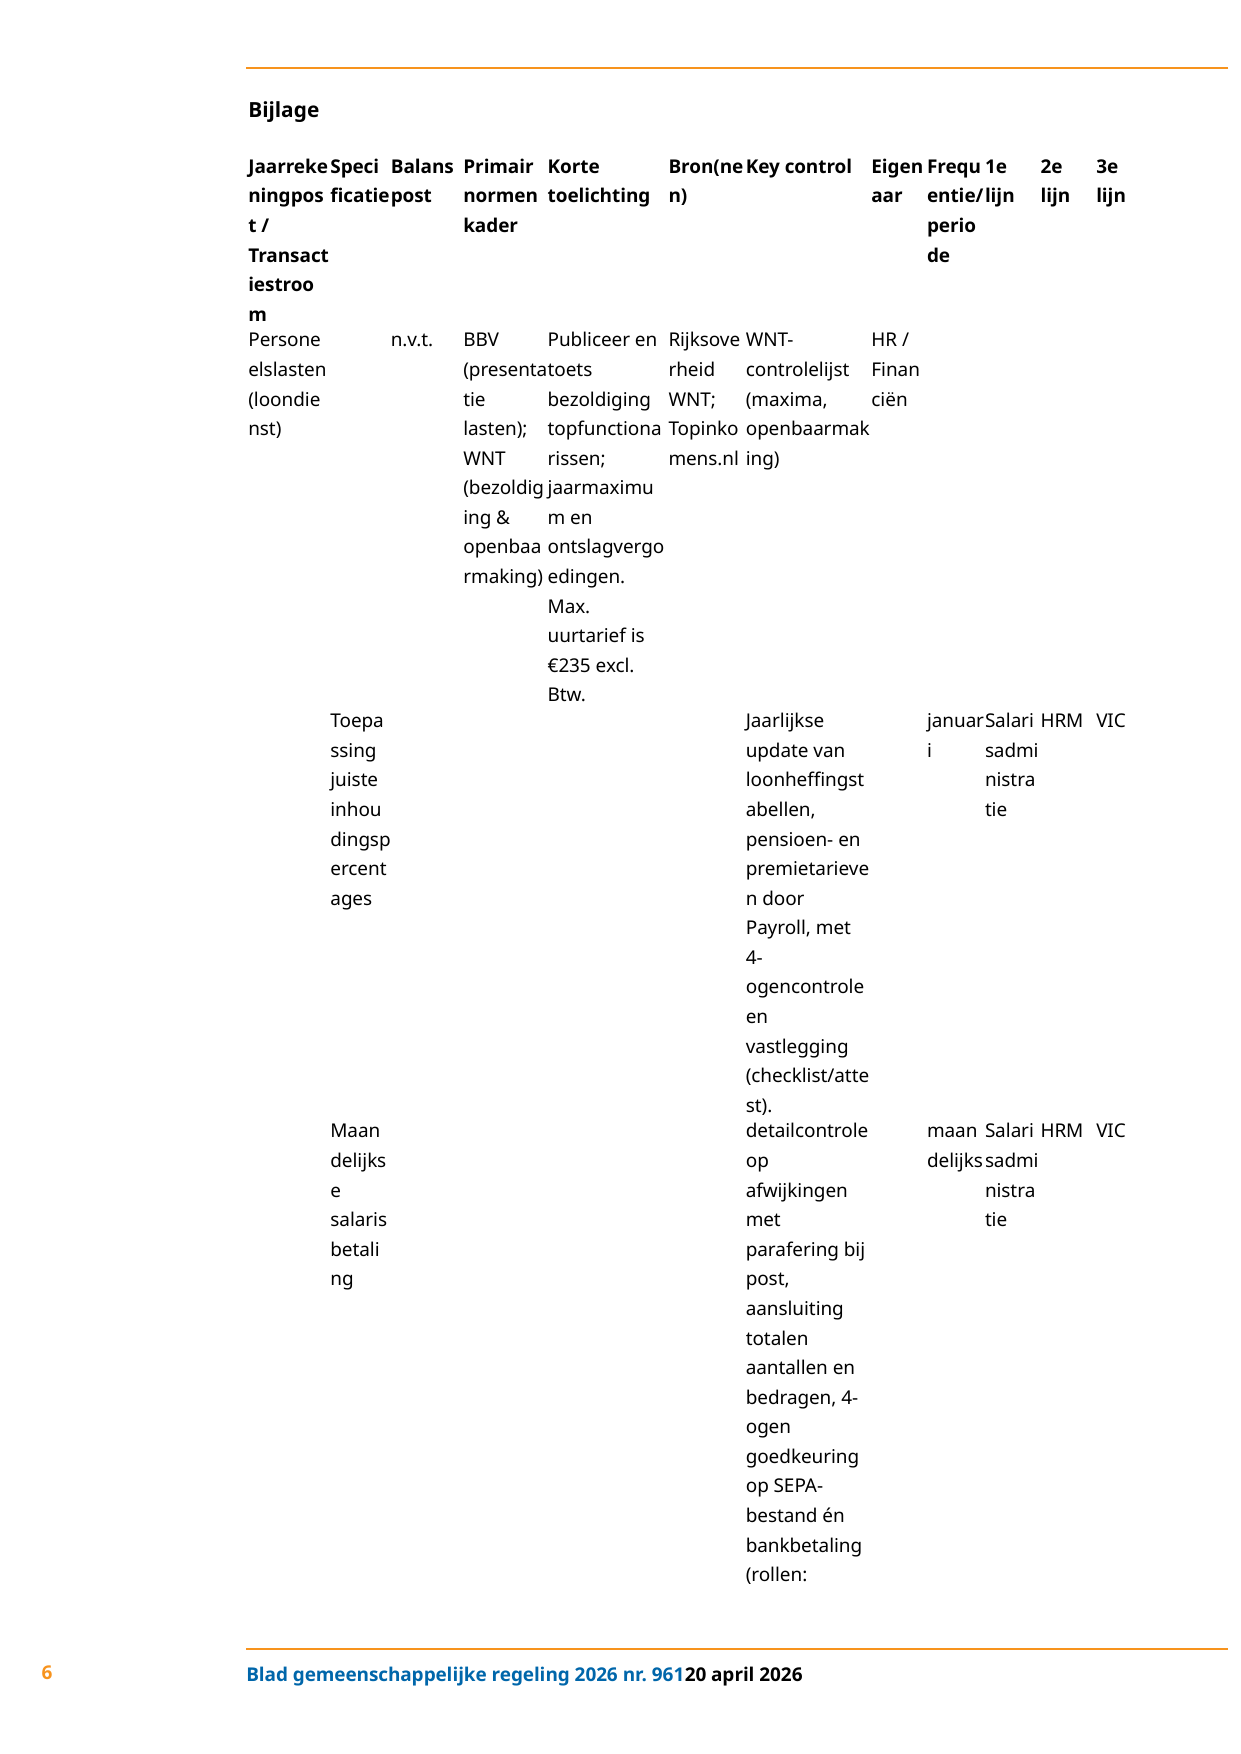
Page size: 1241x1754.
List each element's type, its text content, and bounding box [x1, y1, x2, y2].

picture [41, 47, 231, 172]
table_header Frequentie/periode [927, 153, 985, 327]
table_cell HRM [1040, 708, 1096, 1118]
table_cell [330, 327, 391, 707]
table_cell [871, 1118, 927, 1587]
table_cell [1040, 327, 1096, 707]
table_cell [391, 708, 463, 1118]
table_cell [668, 1118, 746, 1587]
table_header Balanspost [391, 153, 463, 327]
table_header Key control [746, 153, 871, 327]
table_cell [668, 708, 746, 1118]
table_header 3e lijn [1096, 153, 1152, 327]
table_cell BBV (presentatie lasten); WNT (bezoldiging & openbaarmaking) [463, 327, 547, 707]
table_cell Toepassing juiste inhoudingspercentages [330, 708, 391, 1118]
table_cell VIC [1096, 1118, 1152, 1587]
table_cell [463, 1118, 547, 1587]
table_cell [248, 708, 330, 1118]
table_cell [548, 1118, 668, 1587]
table_cell Rijksoverheid WNT; Topinkomens.nl [668, 327, 746, 707]
table_cell [871, 708, 927, 1118]
table_header Jaarrekeningpost / Transactiestroom [248, 153, 330, 327]
table_header 1e lijn [985, 153, 1040, 327]
table_cell detailcontrole op afwijkingen met parafering bij post, aansluiting totalen aantallen en bedragen, 4-ogen goedkeuring op SEPA-bestand én bankbetaling (rollen: [746, 1118, 871, 1587]
table_cell maandelijks [927, 1118, 985, 1587]
table_cell Maandelijkse salarisbetaling [330, 1118, 391, 1587]
table_header Primair normenkader [463, 153, 547, 327]
table_cell VIC [1096, 708, 1152, 1118]
text Bijlage [248, 95, 1152, 123]
table_header 2e lijn [1040, 153, 1096, 327]
table_cell HR / Financiën [871, 327, 927, 707]
table_cell [927, 327, 985, 707]
table_cell [391, 1118, 463, 1587]
table_cell Personeelslasten (loondienst) [248, 327, 330, 707]
table_header Bron(nen) [668, 153, 746, 327]
table_cell Publiceer en toets bezoldiging topfunctionarissen; jaarmaximum en ontslagvergoedingen. Max. uurtarief is €235 excl. Btw. [548, 327, 668, 707]
table_cell Jaarlijkse update van loonheffingstabellen, pensioen- en premietarieven door Payroll, met 4-ogencontrole en vastlegging (checklist/attest). [746, 708, 871, 1118]
table_cell [985, 327, 1040, 707]
table_header Specificatie [330, 153, 391, 327]
table_cell Salarisadministratie [985, 708, 1040, 1118]
table_cell [248, 1118, 330, 1587]
table_cell [1096, 327, 1152, 707]
table_cell HRM [1040, 1118, 1096, 1587]
table_cell [548, 708, 668, 1118]
table_header Korte toelichting [548, 153, 668, 327]
table_cell n.v.t. [391, 327, 463, 707]
table_cell WNT-controlelijst (maxima, openbaarmaking) [746, 327, 871, 707]
table_header Eigenaar [871, 153, 927, 327]
table_cell januari [927, 708, 985, 1118]
table_cell [463, 708, 547, 1118]
table_cell Salarisadministratie [985, 1118, 1040, 1587]
